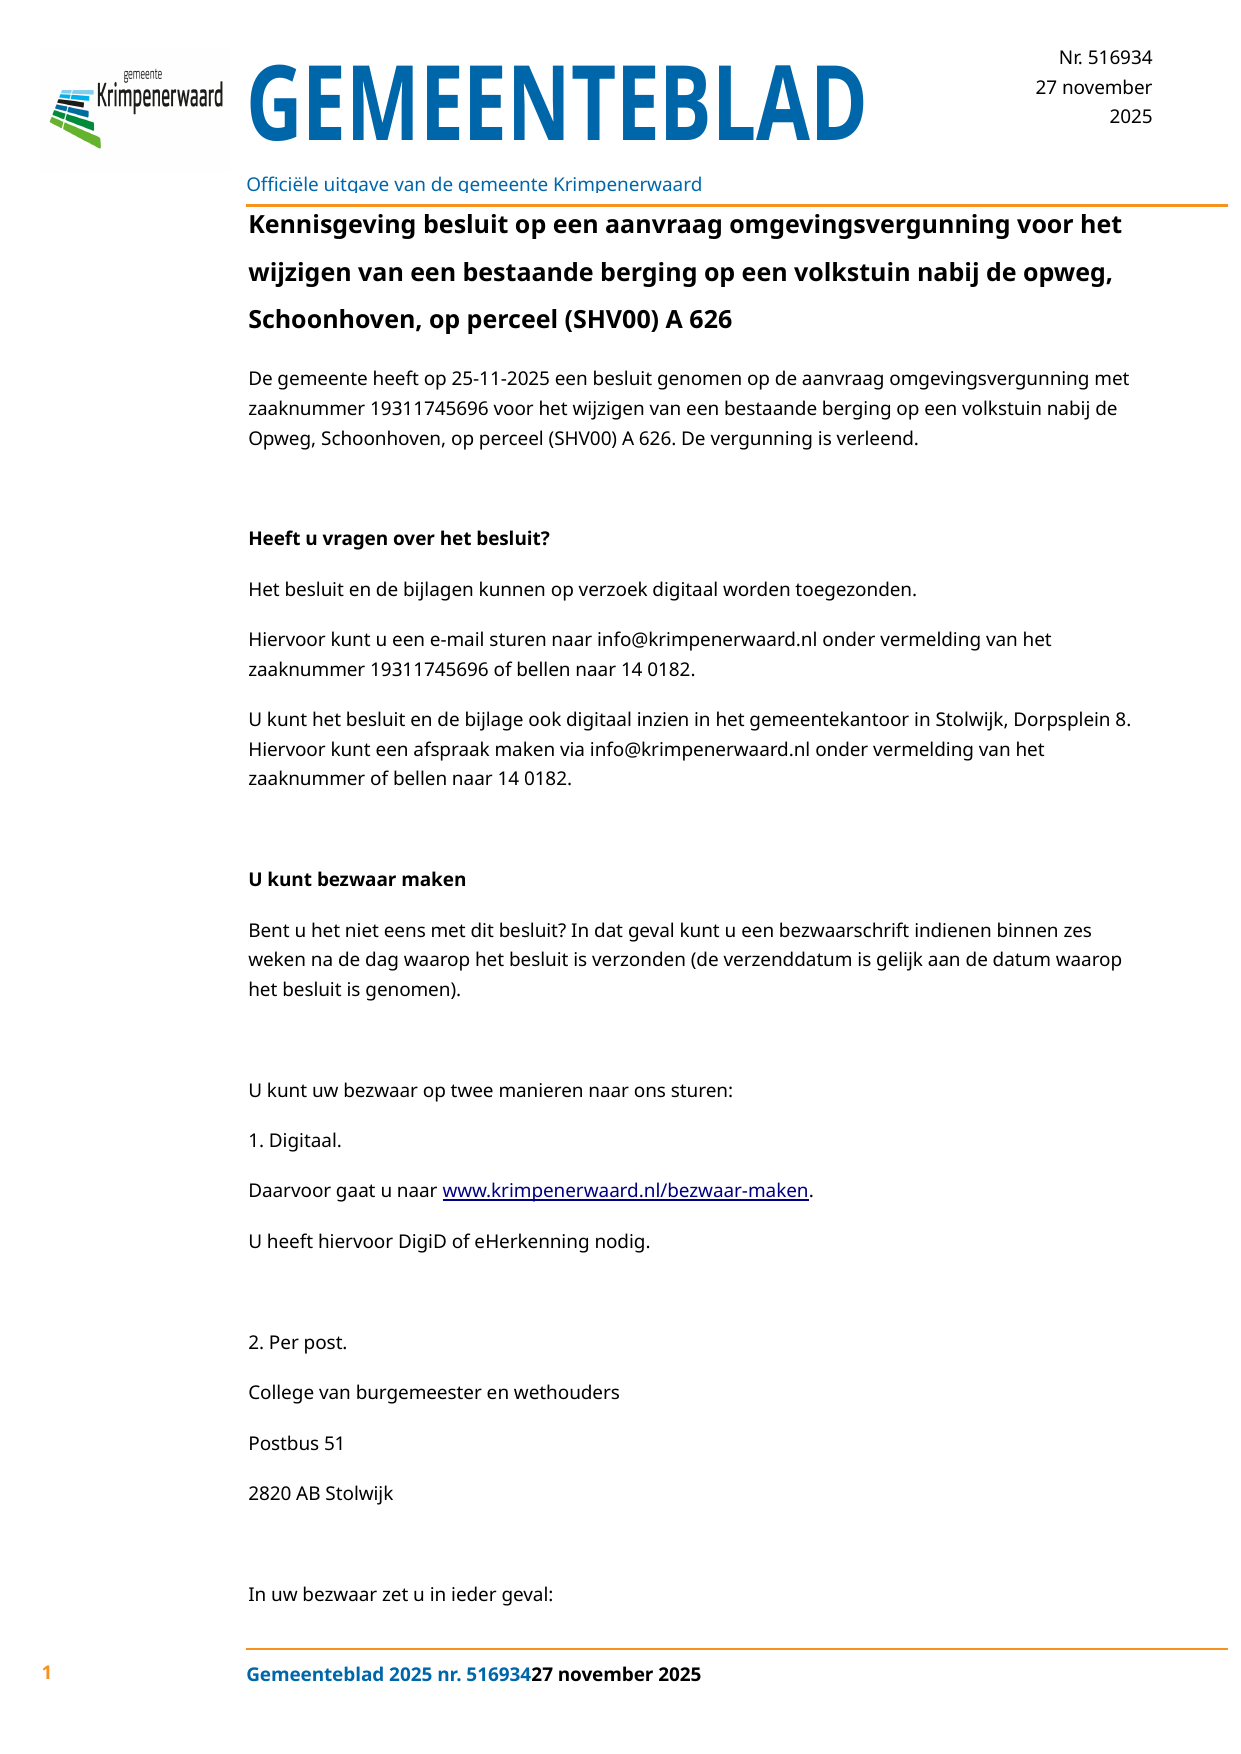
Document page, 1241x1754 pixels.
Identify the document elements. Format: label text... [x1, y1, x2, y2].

text U heeft hiervoor DigiD of eHerkenning nodig. [248, 1228, 1152, 1254]
text 2. Per post. [248, 1329, 1152, 1354]
text Postbus 51 [248, 1430, 1152, 1455]
text U kunt uw bezwaar op twee manieren naar ons sturen: [248, 1077, 1152, 1102]
text De gemeente heeft op 25-11-2025 een besluit genomen op de aanvraag omgevingsvergunning met zaaknummer 19311745696 voor het wijzigen van een bestaande berging op een volkstuin nabij de Opweg, Schoonhoven, op perceel (SHV00) A 626. De vergunning is verleend. [248, 366, 1152, 450]
picture [41, 47, 231, 172]
text U kunt het besluit en de bijlage ook digitaal inzien in het gemeentekantoor in Stolwijk, Dorpsplein 8. Hiervoor kunt een afspraak maken via info@krimpenerwaard.nl onder vermelding van het zaaknummer of bellen naar 14 0182. [248, 706, 1152, 791]
text Kennisgeving besluit op een aanvraag omgevingsvergunning voor het wijzigen van een bestaande berging op een volkstuin nabij de opweg, Schoonhoven, op perceel (SHV00) A 626 [248, 207, 1152, 336]
text College van burgemeester en wethouders [248, 1379, 1152, 1405]
text U kunt bezwaar maken [248, 866, 1152, 892]
text Daarvoor gaat u naar www.krimpenerwaard.nl/bezwaar-maken. [248, 1178, 1152, 1203]
text 1. Digitaal. [248, 1127, 1152, 1153]
text Heeft u vragen over het besluit? [248, 526, 1152, 551]
text In uw bezwaar zet u in ieder geval: [248, 1581, 1152, 1607]
text Het besluit en de bijlagen kunnen op verzoek digitaal worden toegezonden. [248, 576, 1152, 602]
text 2820 AB Stolwijk [248, 1480, 1152, 1506]
text Bent u het niet eens met dit besluit? In dat geval kunt u een bezwaarschrift indienen binnen zes weken na de dag waarop het besluit is verzonden (de verzenddatum is gelijk aan de datum waarop het besluit is genomen). [248, 917, 1152, 1002]
text Hiervoor kunt u een e-mail sturen naar info@krimpenerwaard.nl onder vermelding van het zaaknummer 19311745696 of bellen naar 14 0182. [248, 626, 1152, 682]
